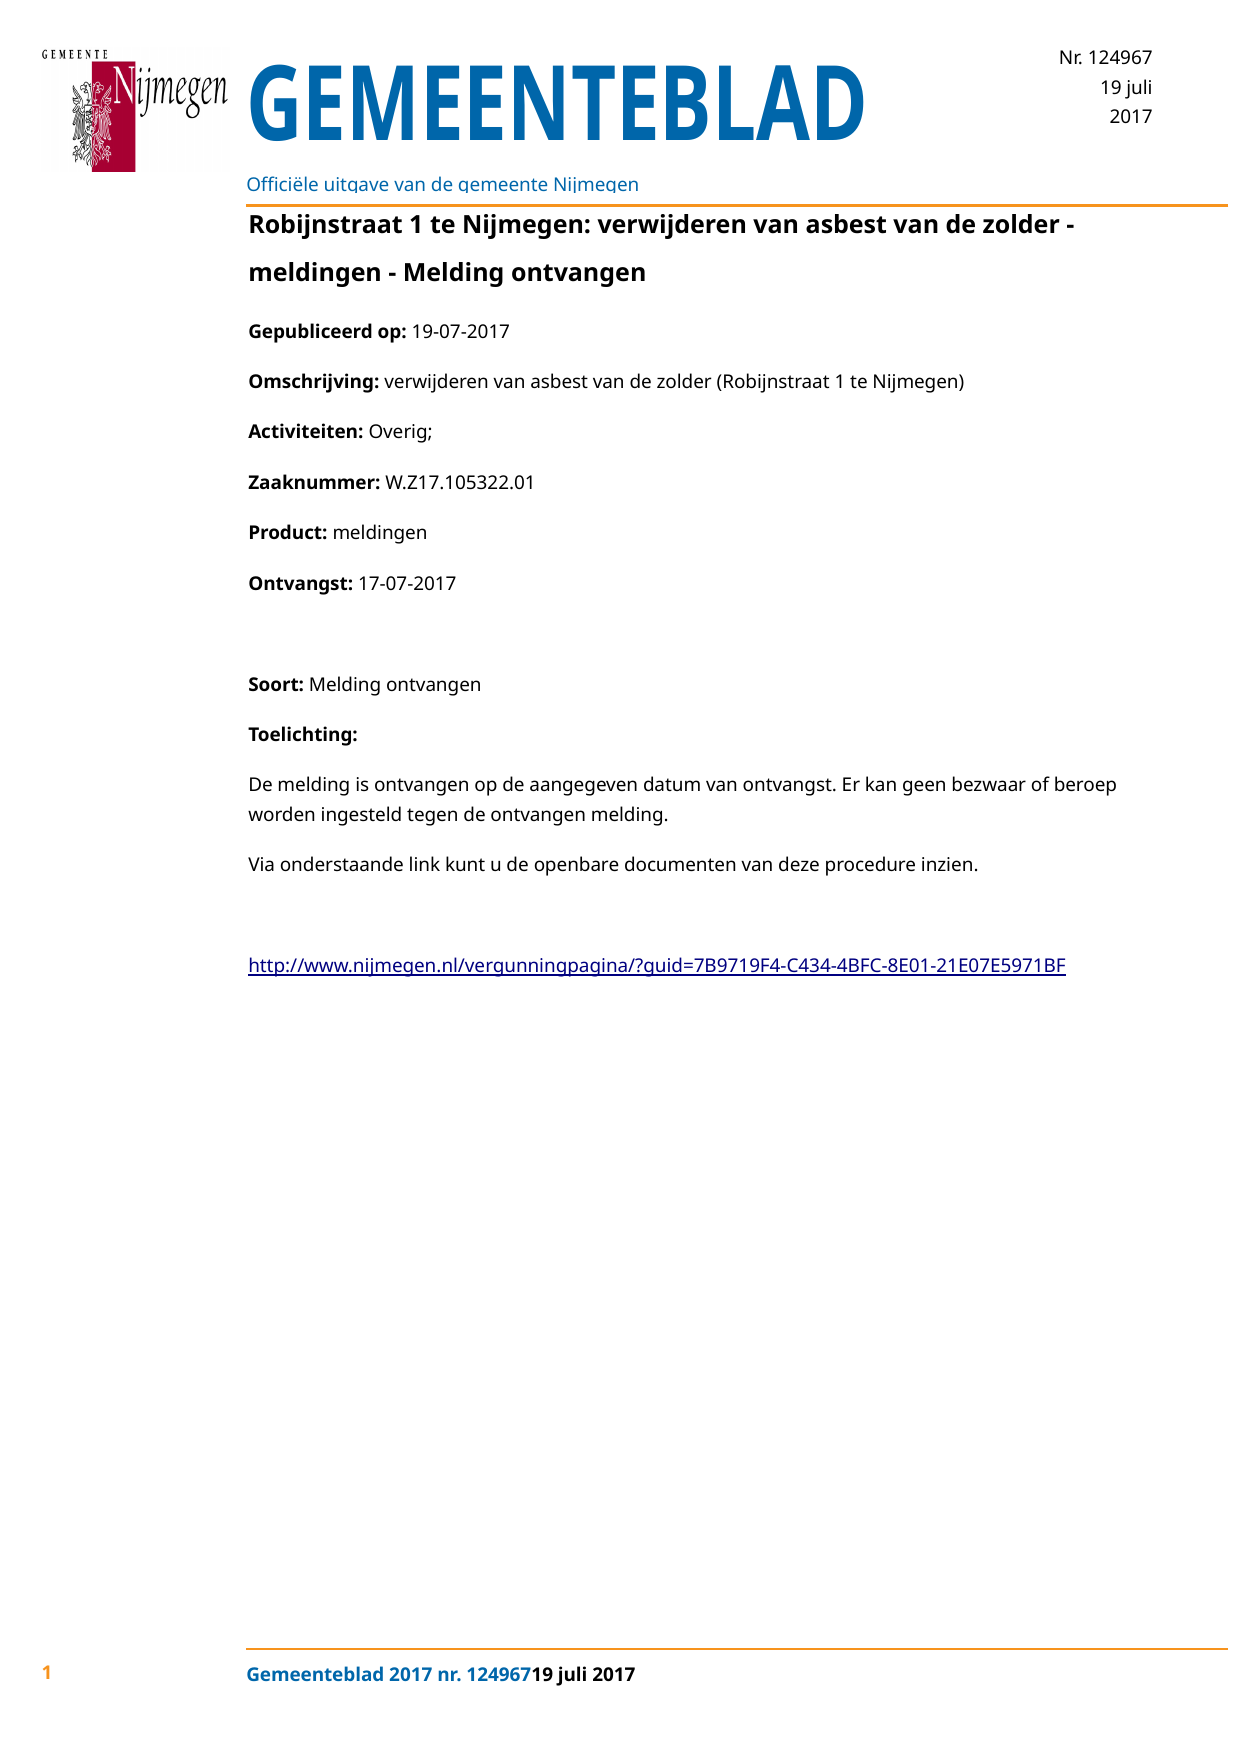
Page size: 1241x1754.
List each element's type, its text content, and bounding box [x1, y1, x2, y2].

text Ontvangst: 17-07-2017 [248, 570, 1152, 596]
text Robijnstraat 1 te Nijmegen: verwijderen van asbest van de zolder - meldingen - Melding ontvangen [248, 207, 1152, 288]
text Omschrijving: verwijderen van asbest van de zolder (Robijnstraat 1 te Nijmegen) [248, 368, 1152, 394]
text Activiteiten: Overig; [248, 419, 1152, 444]
text De melding is ontvangen op de aangegeven datum van ontvangst. Er kan geen bezwaar of beroep worden ingesteld tegen de ontvangen melding. [248, 772, 1152, 827]
text Zaaknummer: W.Z17.105322.01 [248, 469, 1152, 495]
picture [41, 47, 231, 172]
text http://www.nijmegen.nl/vergunningpagina/?guid=7B9719F4-C434-4BFC-8E01-21E07E5971BF [248, 952, 1152, 978]
text Gepubliceerd op: 19-07-2017 [248, 318, 1152, 344]
text Toelichting: [248, 721, 1152, 747]
text Soort: Melding ontvangen [248, 671, 1152, 697]
text Product: meldingen [248, 519, 1152, 545]
text Via onderstaande link kunt u de openbare documenten van deze procedure inzien. [248, 852, 1152, 877]
